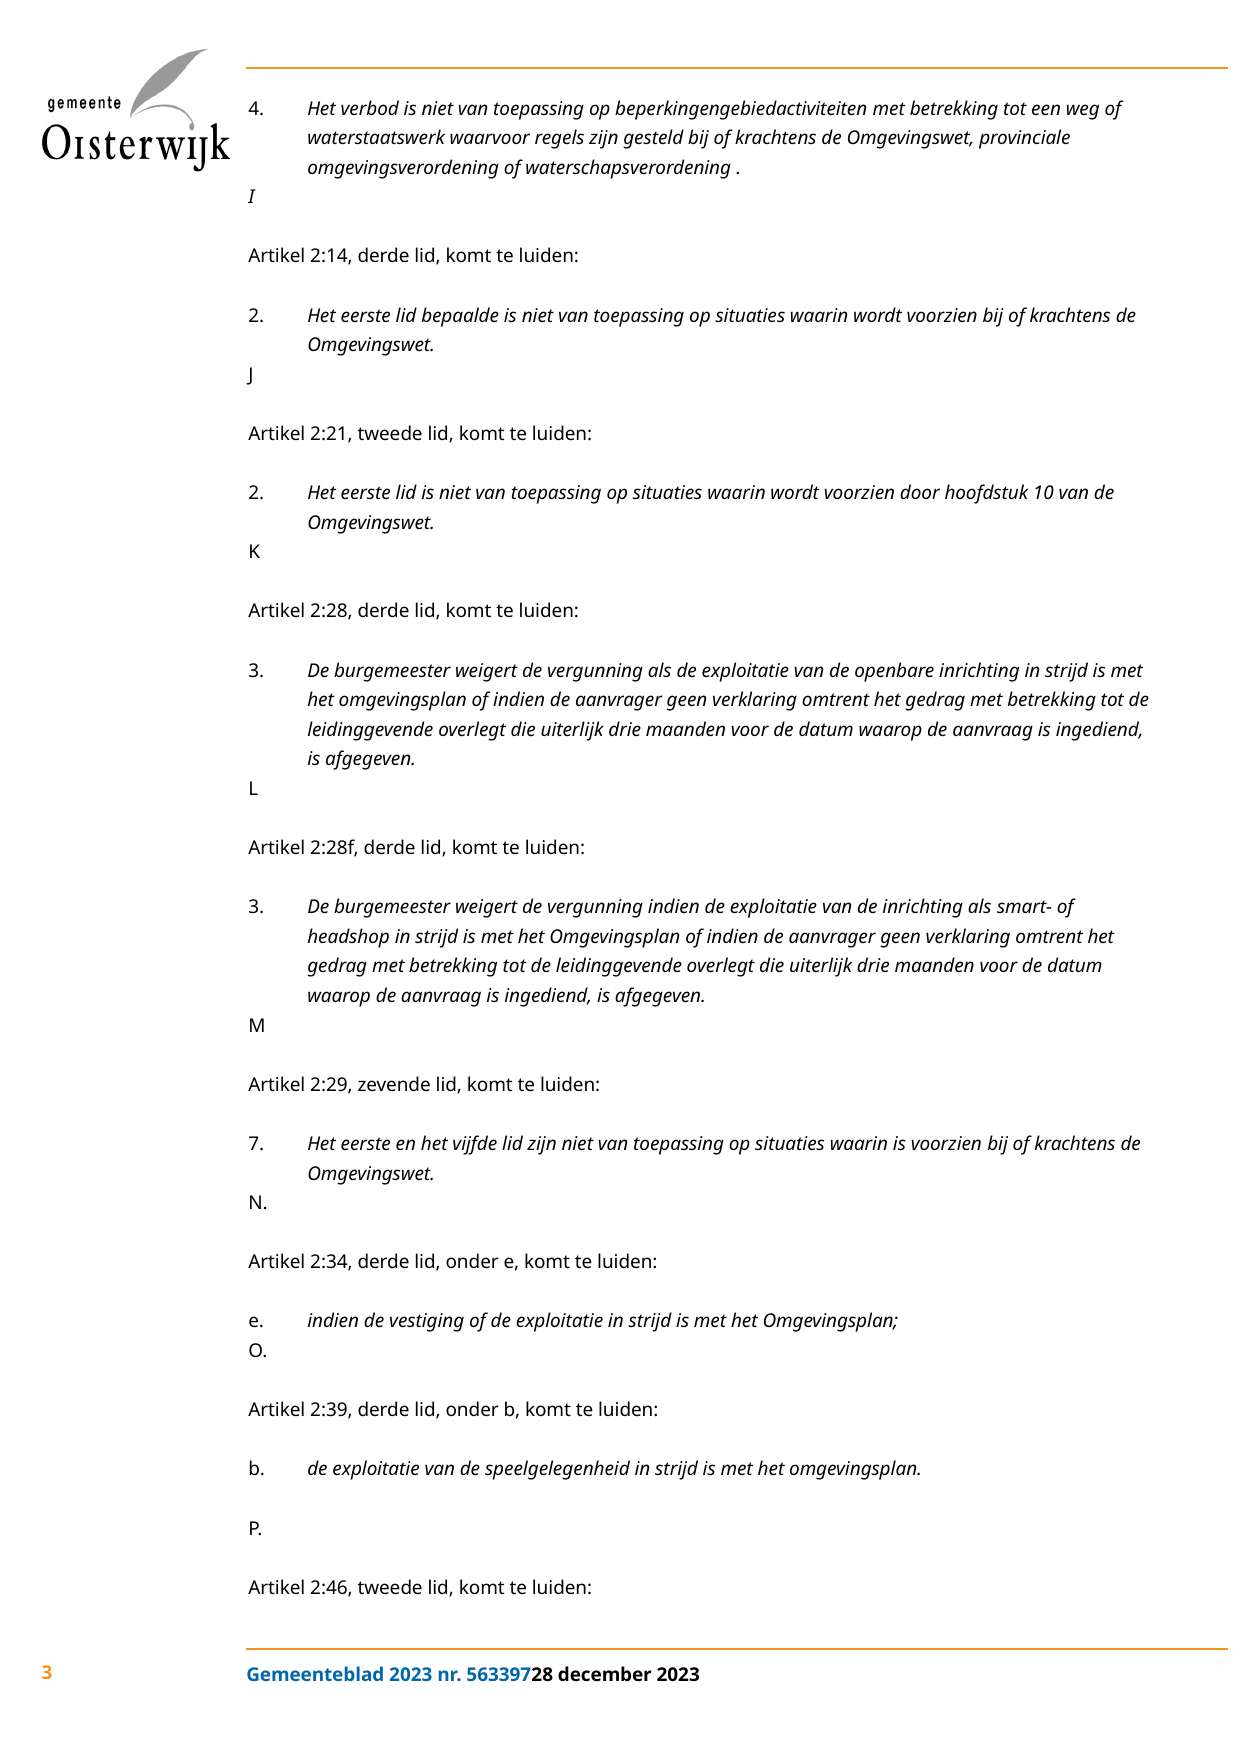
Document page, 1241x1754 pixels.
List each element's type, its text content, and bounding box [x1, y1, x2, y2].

text Artikel 2:28f, derde lid, komt te luiden: [248, 834, 1152, 860]
text N. [248, 1189, 1152, 1215]
text J [248, 361, 1152, 387]
text L [248, 775, 1152, 801]
list Het eerste en het vijfde lid zijn niet van toepassing op situaties waarin is voorzien bij of krachtens de Omgevingswet. [248, 1130, 1152, 1186]
list indien de vestiging of de exploitatie in strijd is met het Omgevingsplan; [248, 1308, 1152, 1333]
list de exploitatie van de speelgelegenheid in strijd is met het omgevingsplan. [248, 1456, 1152, 1481]
text I [248, 183, 1152, 209]
text Artikel 2:21, tweede lid, komt te luiden: [248, 420, 1152, 446]
text M [248, 1012, 1152, 1038]
list De burgemeester weigert de vergunning indien de exploitatie van de inrichting als smart- of headshop in strijd is met het Omgevingsplan of indien de aanvrager geen verklaring omtrent het gedrag met betrekking tot de leidinggevende overlegt die uiterlijk drie maanden voor de datum waarop de aanvraag is ingediend, is afgegeven. [248, 893, 1152, 1008]
text Artikel 2:28, derde lid, komt te luiden: [248, 598, 1152, 623]
text O. [248, 1337, 1152, 1363]
picture [41, 47, 231, 172]
text Artikel 2:34, derde lid, onder e, komt te luiden: [248, 1248, 1152, 1274]
text P. [248, 1515, 1152, 1541]
list De burgemeester weigert de vergunning als de exploitatie van de openbare inrichting in strijd is met het omgevingsplan of indien de aanvrager geen verklaring omtrent het gedrag met betrekking tot de leidinggevende overlegt die uiterlijk drie maanden voor de datum waarop de aanvraag is ingediend, is afgegeven. [248, 657, 1152, 771]
list Het eerste lid bepaalde is niet van toepassing op situaties waarin wordt voorzien bij of krachtens de Omgevingswet. [248, 302, 1152, 357]
text Artikel 2:29, zevende lid, komt te luiden: [248, 1071, 1152, 1097]
text K [248, 538, 1152, 564]
text Artikel 2:39, derde lid, onder b, komt te luiden: [248, 1396, 1152, 1422]
list Het eerste lid is niet van toepassing op situaties waarin wordt voorzien door hoofdstuk 10 van de Omgevingswet. [248, 479, 1152, 535]
text Artikel 2:46, tweede lid, komt te luiden: [248, 1574, 1152, 1600]
list Het verbod is niet van toepassing op beperkingengebiedactiviteiten met betrekking tot een weg of waterstaatswerk waarvoor regels zijn gesteld bij of krachtens de Omgevingswet, provinciale omgevingsverordening of waterschapsverordening . [248, 95, 1152, 180]
text Artikel 2:14, derde lid, komt te luiden: [248, 243, 1152, 268]
